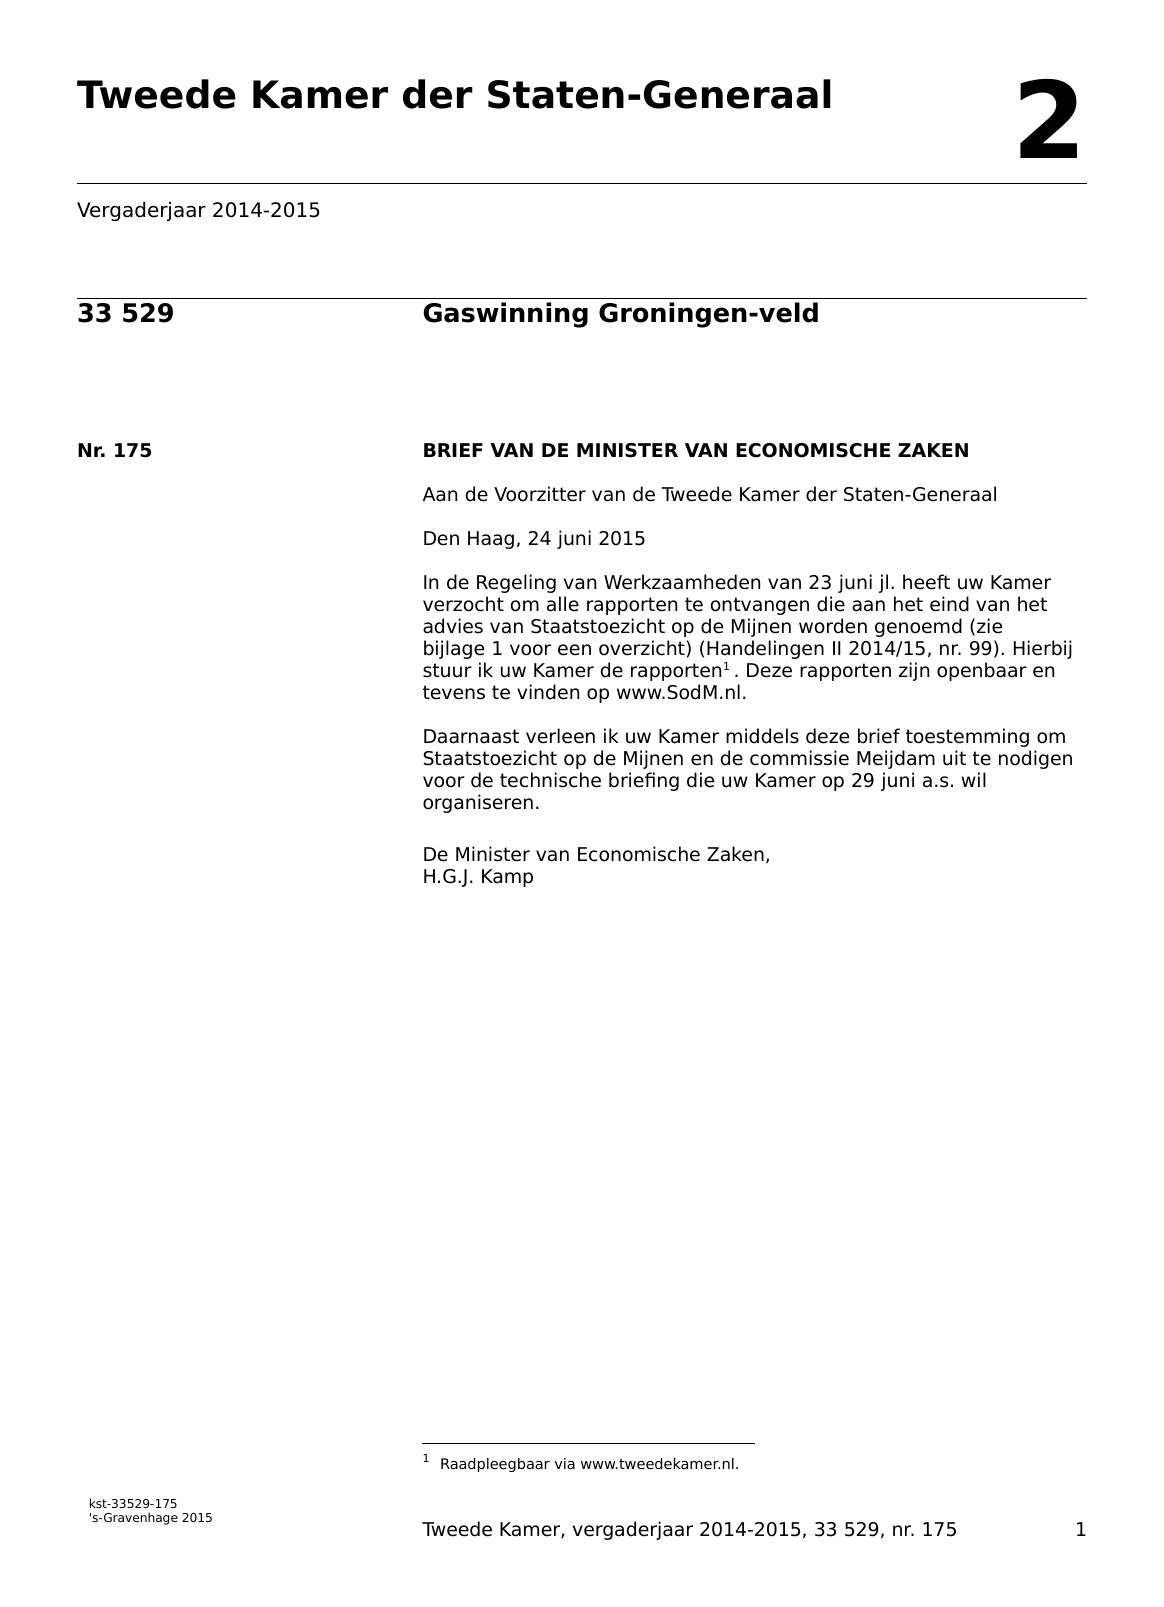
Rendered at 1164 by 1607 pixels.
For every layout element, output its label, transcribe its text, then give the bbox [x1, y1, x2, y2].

text Aan de Voorzitter van de Tweede Kamer der Staten-Generaal [422, 484, 1087, 506]
text Raadpleegbaar via www.tweedekamer.nl. [422, 1452, 1087, 1474]
table_header 2 [886, 59, 1087, 183]
text Den Haag, 24 juni 2015 [422, 528, 1087, 550]
text De Minister van Economische Zaken, H.G.J. Kamp [422, 844, 1087, 888]
table_header Tweede Kamer der Staten-Generaal [77, 59, 886, 183]
subtitle Nr. 175 BRIEF VAN DE MINISTER VAN ECONOMISCHE ZAKEN [77, 440, 1087, 462]
table_cell Vergaderjaar 2014-2015 [77, 184, 1087, 298]
text In de Regeling van Werkzaamheden van 23 juni jl. heeft uw Kamer verzocht om alle rapporten te ontvangen die aan het eind van het advies van Staatstoezicht op de Mijnen worden genoemd (zie bijlage 1 voor een overzicht) (Handelingen II 2014/15, nr. 99). Hierbij stuur ik uw Kamer de rapporten. Deze rapporten zijn openbaar en tevens te vinden op www.SodM.nl. [422, 572, 1087, 704]
text 's-Gravenhage 2015 [88, 1511, 323, 1525]
text kst-33529-175 [88, 1497, 323, 1511]
text Daarnaast verleen ik uw Kamer middels deze brief toestemming om Staatstoezicht op de Mijnen en de commissie Meijdam uit te nodigen voor de technische briefing die uw Kamer op 29 juni a.s. wil organiseren. [422, 726, 1087, 814]
subtitle 33 529 Gaswinning Groningen-veld [77, 299, 1087, 329]
